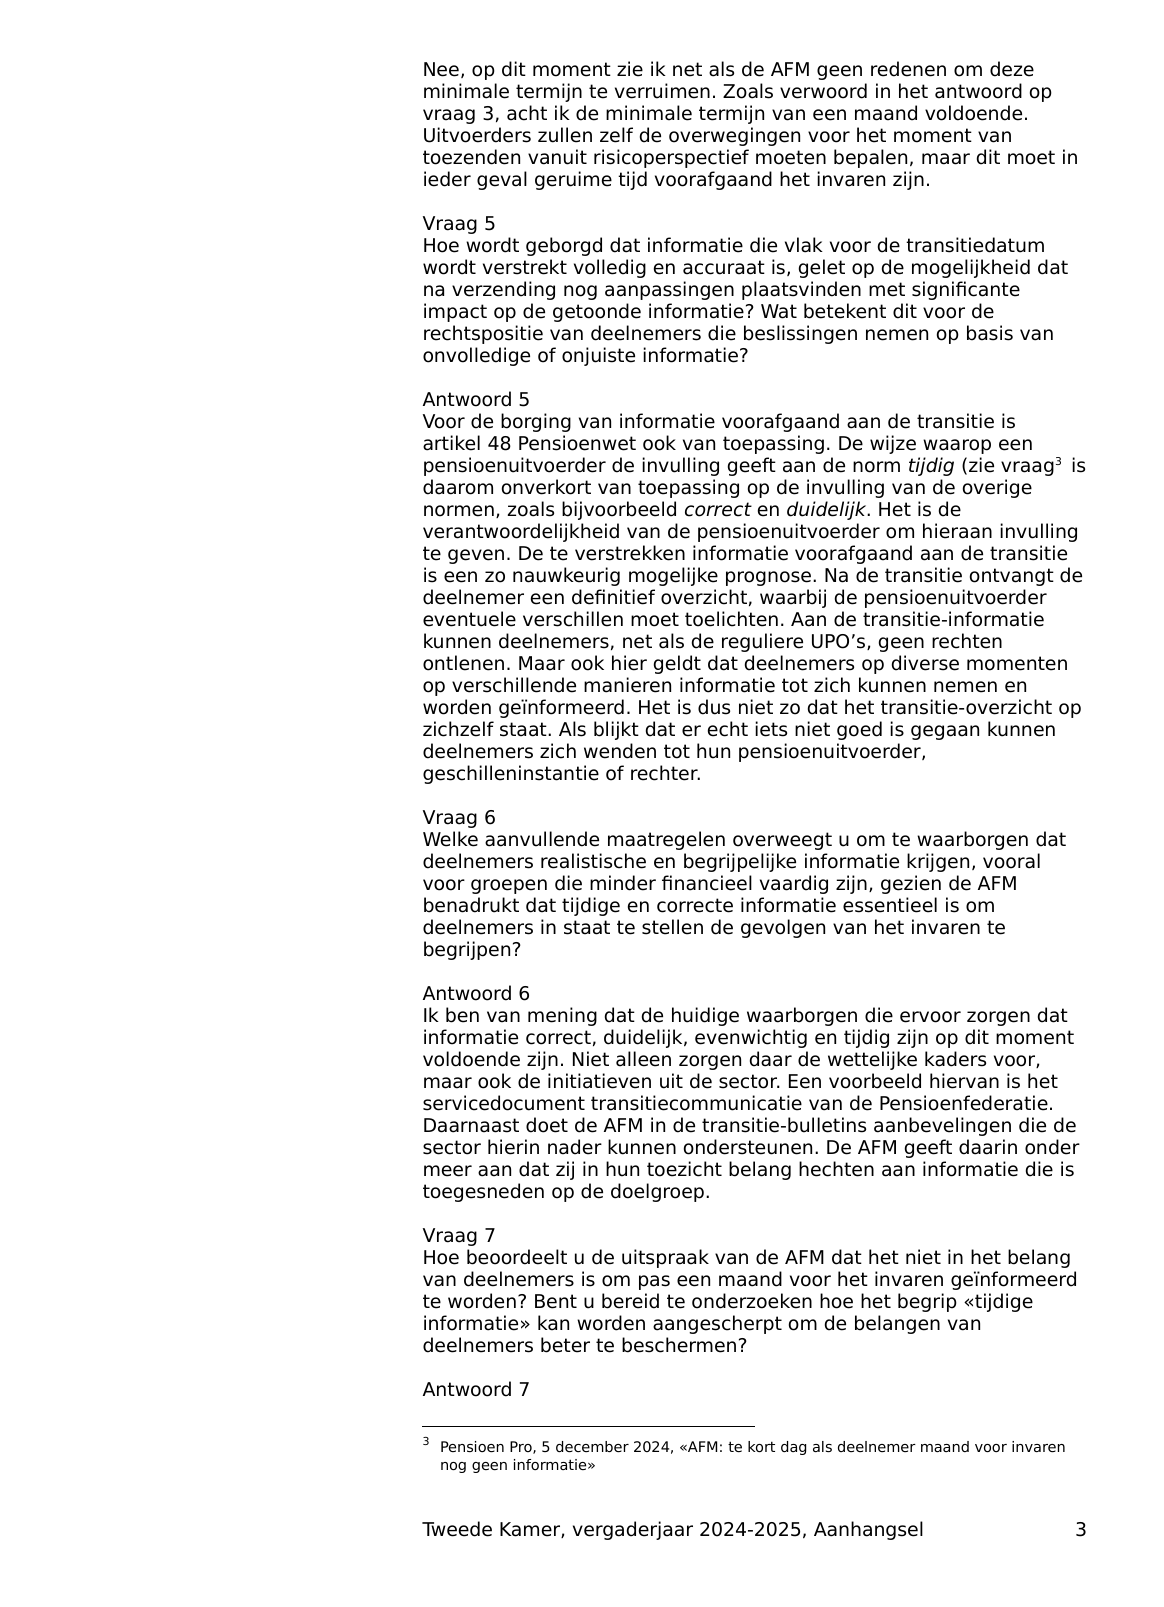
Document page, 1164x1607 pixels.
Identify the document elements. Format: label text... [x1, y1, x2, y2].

text Ik ben van mening dat de huidige waarborgen die ervoor zorgen dat informatie correct, duidelijk, evenwichtig en tijdig zijn op dit moment voldoende zijn. Niet alleen zorgen daar de wettelijke kaders voor, maar ook de initiatieven uit de sector. Een voorbeeld hiervan is het servicedocument transitiecommunicatie van de Pensioenfederatie. Daarnaast doet de AFM in de transitie-bulletins aanbevelingen die de sector hierin nader kunnen ondersteunen. De AFM geeft daarin onder meer aan dat zij in hun toezicht belang hechten aan informatie die is toegesneden op de doelgroep. [422, 1005, 1087, 1203]
text Hoe wordt geborgd dat informatie die vlak voor de transitiedatum wordt verstrekt volledig en accuraat is, gelet op de mogelijkheid dat na verzending nog aanpassingen plaatsvinden met significante impact op de getoonde informatie? Wat betekent dit voor de rechtspositie van deelnemers die beslissingen nemen op basis van onvolledige of onjuiste informatie? [422, 235, 1087, 367]
text Vraag 7 [422, 1225, 1087, 1247]
text Welke aanvullende maatregelen overweegt u om te waarborgen dat deelnemers realistische en begrijpelijke informatie krijgen, vooral voor groepen die minder financieel vaardig zijn, gezien de AFM benadrukt dat tijdige en correcte informatie essentieel is om deelnemers in staat te stellen de gevolgen van het invaren te begrijpen? [422, 829, 1087, 961]
text Antwoord 7 [422, 1379, 1087, 1401]
text Vraag 5 [422, 213, 1087, 235]
text Antwoord 5 [422, 389, 1087, 411]
text Nee, op dit moment zie ik net als de AFM geen redenen om deze minimale termijn te verruimen. Zoals verwoord in het antwoord op vraag 3, acht ik de minimale termijn van een maand voldoende. Uitvoerders zullen zelf de overwegingen voor het moment van toezenden vanuit risicoperspectief moeten bepalen, maar dit moet in ieder geval geruime tijd voorafgaand het invaren zijn. [422, 59, 1087, 191]
text Hoe beoordeelt u de uitspraak van de AFM dat het niet in het belang van deelnemers is om pas een maand voor het invaren geïnformeerd te worden? Bent u bereid te onderzoeken hoe het begrip «tijdige informatie» kan worden aangescherpt om de belangen van deelnemers beter te beschermen? [422, 1247, 1087, 1357]
text Vraag 6 [422, 807, 1087, 829]
text Antwoord 6 [422, 983, 1087, 1005]
text Pensioen Pro, 5 december 2024, «AFM: te kort dag als deelnemer maand voor invaren nog geen informatie» [422, 1435, 1087, 1474]
text Voor de borging van informatie voorafgaand aan de transitie is artikel 48 Pensioenwet ook van toepassing. De wijze waarop een pensioenuitvoerder de invulling geeft aan de norm tijdig (zie vraag is daarom onverkort van toepassing op de invulling van de overige normen, zoals bijvoorbeeld correct en duidelijk. Het is de verantwoordelijkheid van de pensioenuitvoerder om hieraan invulling te geven. De te verstrekken informatie voorafgaand aan de transitie is een zo nauwkeurig mogelijke prognose. Na de transitie ontvangt de deelnemer een definitief overzicht, waarbij de pensioenuitvoerder eventuele verschillen moet toelichten. Aan de transitie-informatie kunnen deelnemers, net als de reguliere UPO’s, geen rechten ontlenen. Maar ook hier geldt dat deelnemers op diverse momenten op verschillende manieren informatie tot zich kunnen nemen en worden geïnformeerd. Het is dus niet zo dat het transitie-overzicht op zichzelf staat. Als blijkt dat er echt iets niet goed is gegaan kunnen deelnemers zich wenden tot hun pensioenuitvoerder, geschilleninstantie of rechter. [422, 411, 1087, 785]
